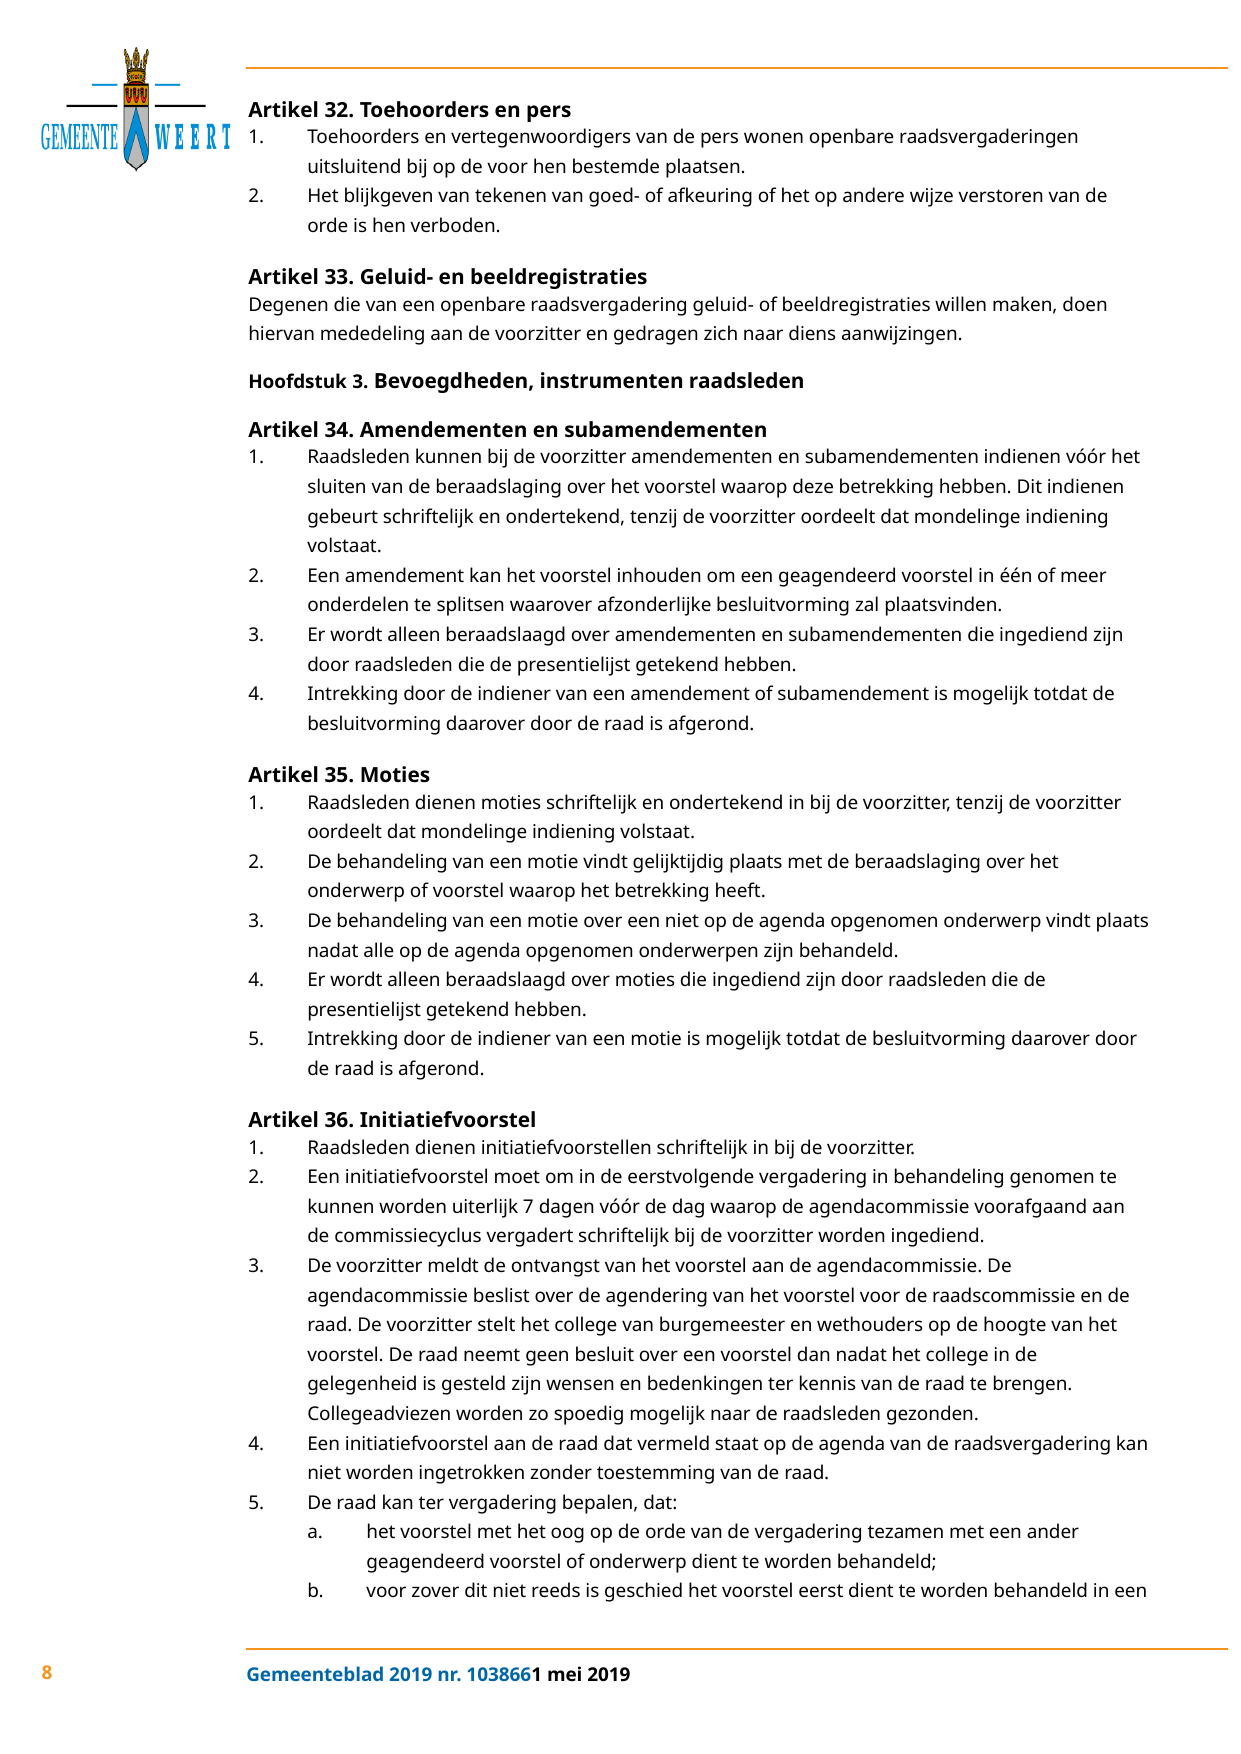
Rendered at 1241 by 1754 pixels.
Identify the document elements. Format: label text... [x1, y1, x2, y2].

text Artikel 35. Moties [248, 760, 1152, 789]
list Toehoorders en vertegenwoordigers van de pers wonen openbare raadsvergaderingen uitsluitend bij op de voor hen bestemde plaatsen. [248, 123, 1152, 178]
text Artikel 34. Amendementen en subamendementen [248, 415, 1152, 444]
list De voorzitter meldt de ontvangst van het voorstel aan de agendacommissie. De agendacommissie beslist over de agendering van het voorstel voor de raadscommissie en de raad. De voorzitter stelt het college van burgemeester en wethouders op de hoogte van het voorstel. De raad neemt geen besluit over een voorstel dan nadat het college in de gelegenheid is gesteld zijn wensen en bedenkingen ter kennis van de raad te brengen. Collegeadviezen worden zo spoedig mogelijk naar de raadsleden gezonden. [248, 1252, 1152, 1426]
list Er wordt alleen beraadslaagd over moties die ingediend zijn door raadsleden die de presentielijst getekend hebben. [248, 966, 1152, 1022]
list De raad kan ter vergadering bepalen, dat: [248, 1489, 1152, 1515]
list voor zover dit niet reeds is geschied het voorstel eerst dient te worden behandeld in een [307, 1578, 1152, 1603]
list Raadsleden dienen moties schriftelijk en ondertekend in bij de voorzitter, tenzij de voorzitter oordeelt dat mondelinge indiening volstaat. [248, 789, 1152, 844]
text Artikel 36. Initiatiefvoorstel [248, 1106, 1152, 1134]
list Raadsleden kunnen bij de voorzitter amendementen en subamendementen indienen vóór het sluiten van de beraadslaging over het voorstel waarop deze betrekking hebben. Dit indienen gebeurt schriftelijk en ondertekend, tenzij de voorzitter oordeelt dat mondelinge indiening volstaat. [248, 444, 1152, 558]
text Artikel 32. Toehoorders en pers [248, 95, 1152, 123]
list het voorstel met het oog op de orde van de vergadering tezamen met een ander geagendeerd voorstel of onderwerp dient te worden behandeld; [307, 1518, 1152, 1574]
list Er wordt alleen beraadslaagd over amendementen en subamendementen die ingediend zijn door raadsleden die de presentielijst getekend hebben. [248, 621, 1152, 677]
text Hoofdstuk 3. Bevoegdheden, instrumenten raadsleden [248, 366, 1152, 394]
list Een initiatiefvoorstel aan de raad dat vermeld staat op de agenda van de raadsvergadering kan niet worden ingetrokken zonder toestemming van de raad. [248, 1430, 1152, 1485]
list Raadsleden dienen initiatiefvoorstellen schriftelijk in bij de voorzitter. [248, 1134, 1152, 1160]
text Artikel 33. Geluid- en beeldregistraties [248, 262, 1152, 291]
text Degenen die van een openbare raadsvergadering geluid- of beeldregistraties willen maken, doen hiervan mededeling aan de voorzitter en gedragen zich naar diens aanwijzingen. [248, 291, 1152, 346]
picture [41, 47, 231, 172]
list Het blijkgeven van tekenen van goed- of afkeuring of het op andere wijze verstoren van de orde is hen verboden. [248, 182, 1152, 238]
list Intrekking door de indiener van een amendement of subamendement is mogelijk totdat de besluitvorming daarover door de raad is afgerond. [248, 680, 1152, 736]
list De behandeling van een motie over een niet op de agenda opgenomen onderwerp vindt plaats nadat alle op de agenda opgenomen onderwerpen zijn behandeld. [248, 907, 1152, 962]
list Een amendement kan het voorstel inhouden om een geagendeerd voorstel in één of meer onderdelen te splitsen waarover afzonderlijke besluitvorming zal plaatsvinden. [248, 562, 1152, 617]
list De behandeling van een motie vindt gelijktijdig plaats met de beraadslaging over het onderwerp of voorstel waarop het betrekking heeft. [248, 848, 1152, 903]
list Een initiatiefvoorstel moet om in de eerstvolgende vergadering in behandeling genomen te kunnen worden uiterlijk 7 dagen vóór de dag waarop de agendacommissie voorafgaand aan de commissiecyclus vergadert schriftelijk bij de voorzitter worden ingediend. [248, 1163, 1152, 1248]
list Intrekking door de indiener van een motie is mogelijk totdat de besluitvorming daarover door de raad is afgerond. [248, 1026, 1152, 1081]
